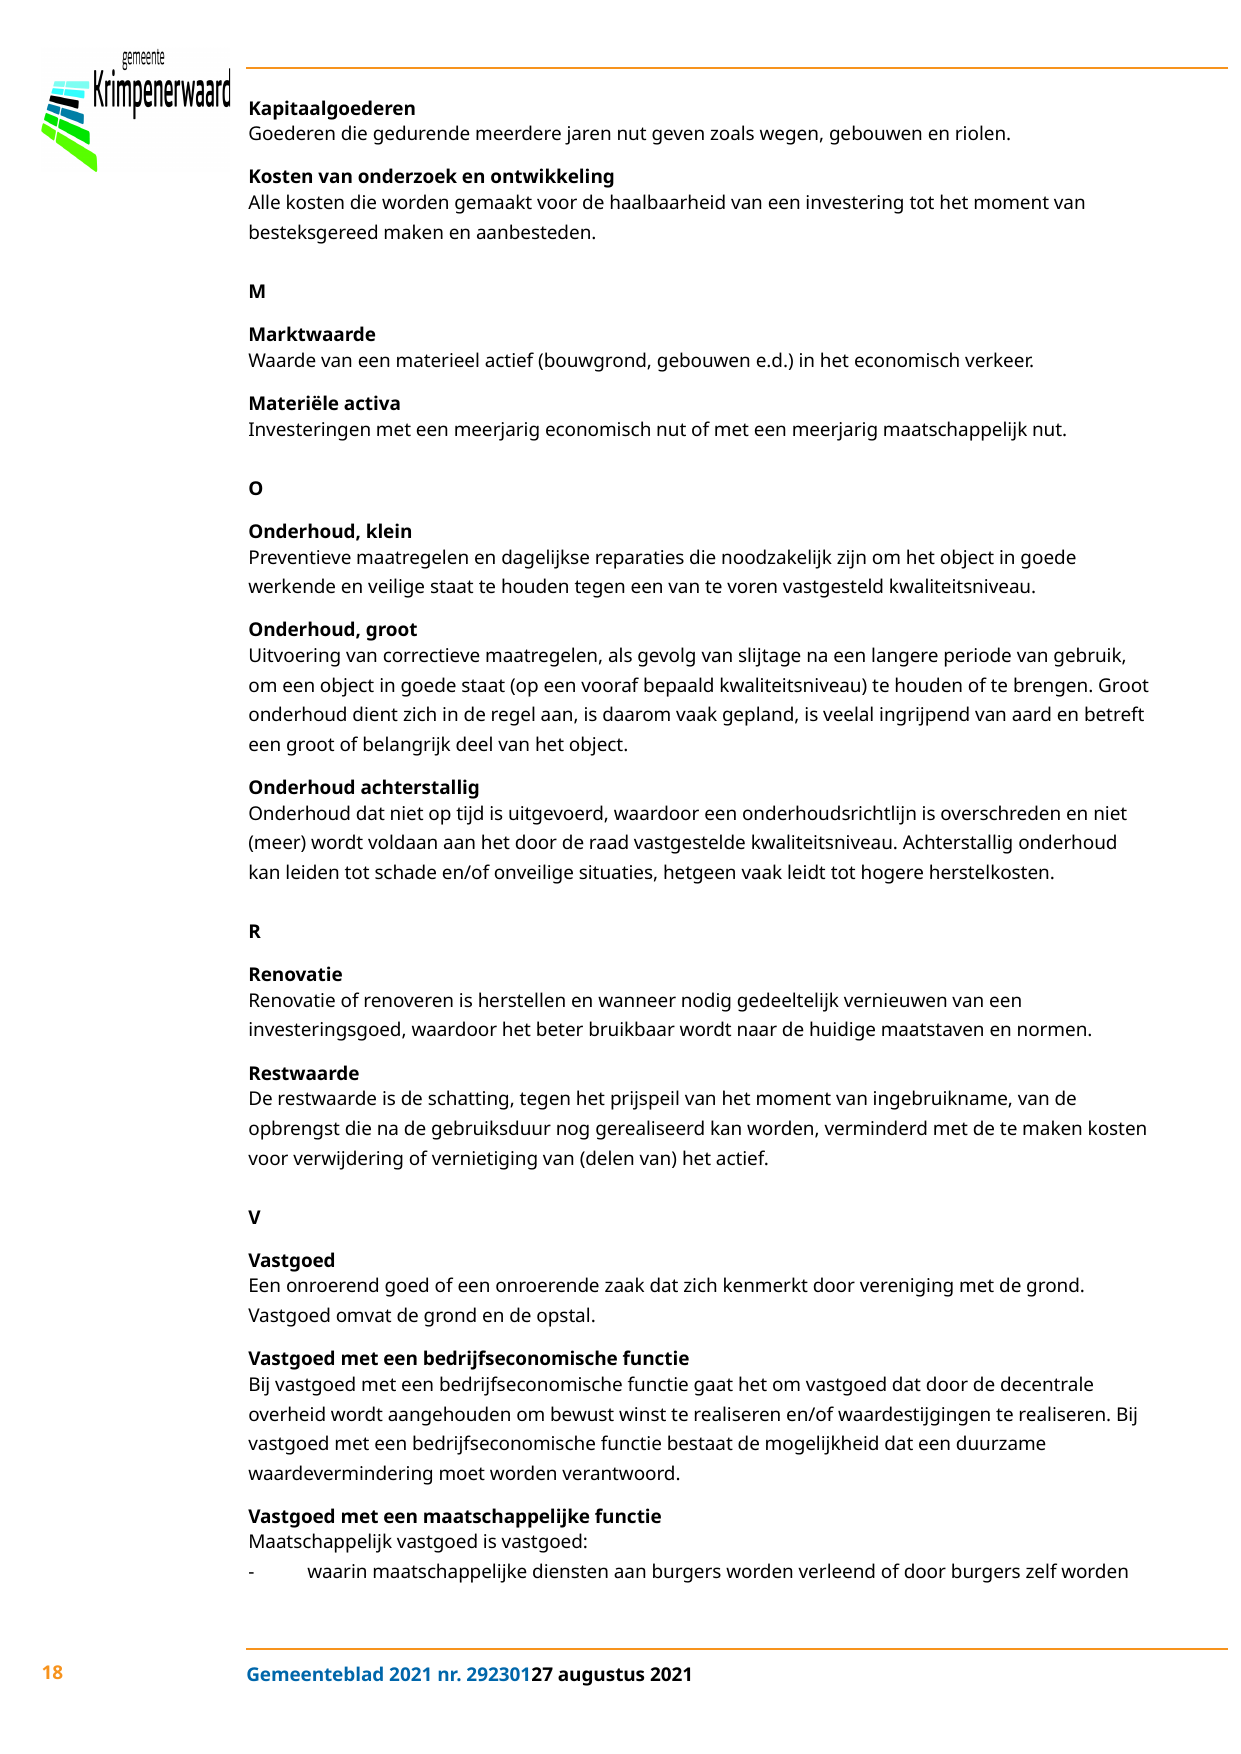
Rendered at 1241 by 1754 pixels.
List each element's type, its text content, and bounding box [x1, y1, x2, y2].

text Onderhoud, groot [248, 617, 1152, 642]
text Renovatie of renoveren is herstellen en wanneer nodig gedeeltelijk vernieuwen van een investeringsgoed, waardoor het beter bruikbaar wordt naar de huidige maatstaven en normen. [248, 987, 1152, 1042]
text Uitvoering van correctieve maatregelen, als gevolg van slijtage na een langere periode van gebruik, om een object in goede staat (op een vooraf bepaald kwaliteitsniveau) te houden of te brengen. Groot onderhoud dient zich in de regel aan, is daarom vaak gepland, is veelal ingrijpend van aard en betreft een groot of belangrijk deel van het object. [248, 642, 1152, 757]
text Materiële activa [248, 390, 1152, 416]
text Investeringen met een meerjarig economisch nut of met een meerjarig maatschappelijk nut. [248, 416, 1152, 442]
text Een onroerend goed of een onroerende zaak dat zich kenmerkt door vereniging met de grond. Vastgoed omvat de grond en de opstal. [248, 1273, 1152, 1328]
text V [248, 1204, 1152, 1229]
text Onderhoud, klein [248, 518, 1152, 544]
text Renovatie [248, 961, 1152, 987]
text De restwaarde is de schatting, tegen het prijspeil van het moment van ingebruikname, van de opbrengst die na de gebruiksduur nog gerealiseerd kan worden, verminderd met de te maken kosten voor verwijdering of vernietiging van (delen van) het actief. [248, 1086, 1152, 1170]
picture [41, 47, 231, 172]
list waarin maatschappelijke diensten aan burgers worden verleend of door burgers zelf worden [248, 1558, 1152, 1584]
text Kapitaalgoederen [248, 95, 1152, 121]
text Onderhoud achterstallig [248, 774, 1152, 800]
text Onderhoud dat niet op tijd is uitgevoerd, waardoor een onderhoudsrichtlijn is overschreden en niet (meer) wordt voldaan aan het door de raad vastgestelde kwaliteitsniveau. Achterstallig onderhoud kan leiden tot schade en/of onveilige situaties, hetgeen vaak leidt tot hogere herstelkosten. [248, 800, 1152, 885]
text R [248, 918, 1152, 944]
text Kosten van onderzoek en ontwikkeling [248, 164, 1152, 189]
text Vastgoed met een bedrijfseconomische functie [248, 1345, 1152, 1371]
text Bij vastgoed met een bedrijfseconomische functie gaat het om vastgoed dat door de decentrale overheid wordt aangehouden om bewust winst te realiseren en/of waardestijgingen te realiseren. Bij vastgoed met een bedrijfseconomische functie bestaat de mogelijkheid dat een duurzame waardevermindering moet worden verantwoord. [248, 1371, 1152, 1486]
text Vastgoed [248, 1247, 1152, 1273]
text Restwaarde [248, 1060, 1152, 1086]
text Preventieve maatregelen en dagelijkse reparaties die noodzakelijk zijn om het object in goede werkende en veilige staat te houden tegen een van te voren vastgesteld kwaliteitsniveau. [248, 544, 1152, 599]
text Maatschappelijk vastgoed is vastgoed: [248, 1529, 1152, 1554]
text Alle kosten die worden gemaakt voor de haalbaarheid van een investering tot het moment van besteksgereed maken en aanbesteden. [248, 189, 1152, 245]
text O [248, 475, 1152, 501]
text Waarde van een materieel actief (bouwgrond, gebouwen e.d.) in het economisch verkeer. [248, 347, 1152, 373]
text Goederen die gedurende meerdere jaren nut geven zoals wegen, gebouwen en riolen. [248, 121, 1152, 146]
text M [248, 278, 1152, 304]
text Marktwaarde [248, 321, 1152, 347]
text Vastgoed met een maatschappelijke functie [248, 1503, 1152, 1529]
